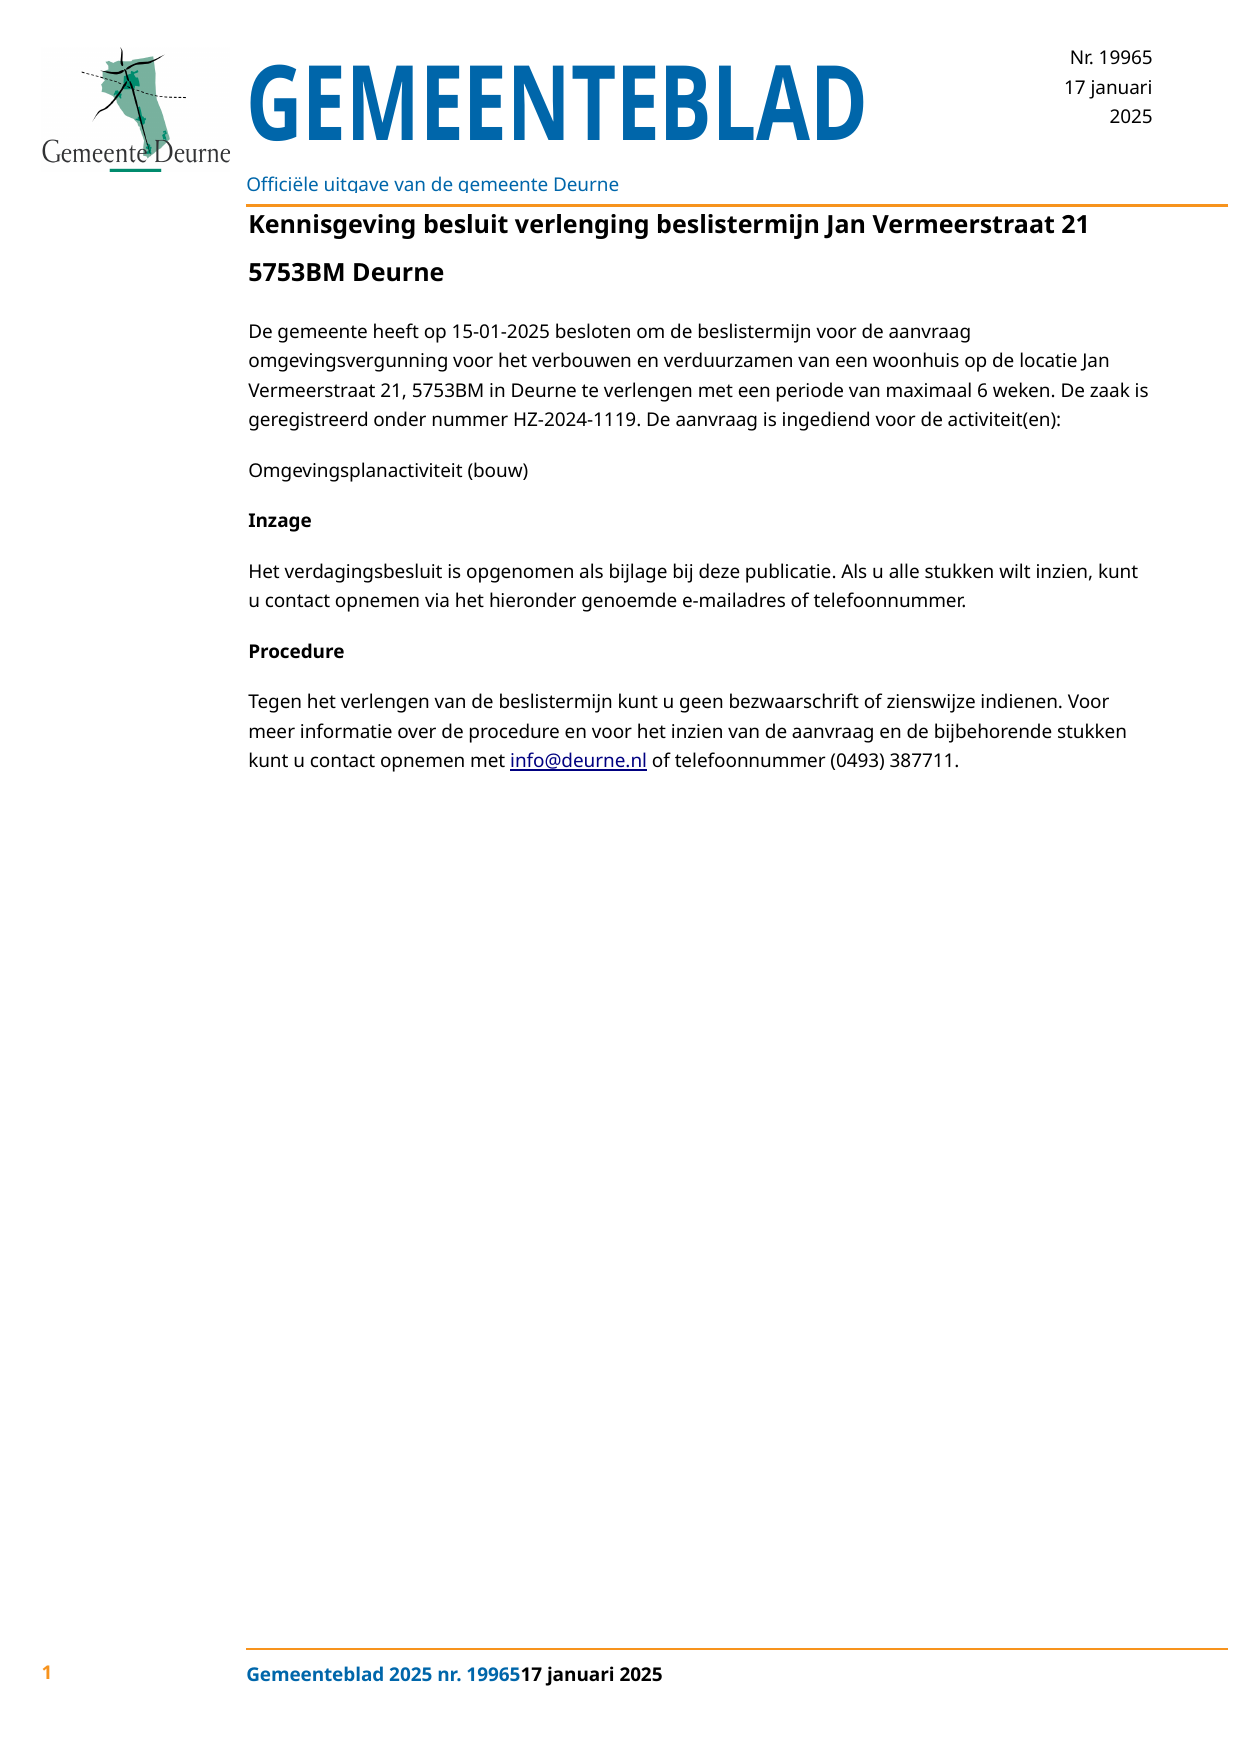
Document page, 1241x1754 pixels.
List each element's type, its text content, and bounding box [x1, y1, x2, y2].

text Inzage [248, 507, 1152, 533]
text Procedure [248, 638, 1152, 664]
picture [41, 47, 231, 172]
text Kennisgeving besluit verlenging beslistermijn Jan Vermeerstraat 21 5753BM Deurne [248, 207, 1152, 288]
text De gemeente heeft op 15-01-2025 besloten om de beslistermijn voor de aanvraag omgevingsvergunning voor het verbouwen en verduurzamen van een woonhuis op de locatie Jan Vermeerstraat 21, 5753BM in Deurne te verlengen met een periode van maximaal 6 weken. De zaak is geregistreerd onder nummer HZ-2024-1119. De aanvraag is ingediend voor de activiteit(en): [248, 318, 1152, 432]
text Tegen het verlengen van de beslistermijn kunt u geen bezwaarschrift of zienswijze indienen. Voor meer informatie over de procedure en voor het inzien van de aanvraag en de bijbehorende stukken kunt u contact opnemen met info@deurne.nl of telefoonnummer (0493) 387711. [248, 688, 1152, 773]
text Het verdagingsbesluit is opgenomen als bijlage bij deze publicatie. Als u alle stukken wilt inzien, kunt u contact opnemen via het hieronder genoemde e-mailadres of telefoonnummer. [248, 558, 1152, 613]
text Omgevingsplanactiviteit (bouw) [248, 457, 1152, 483]
